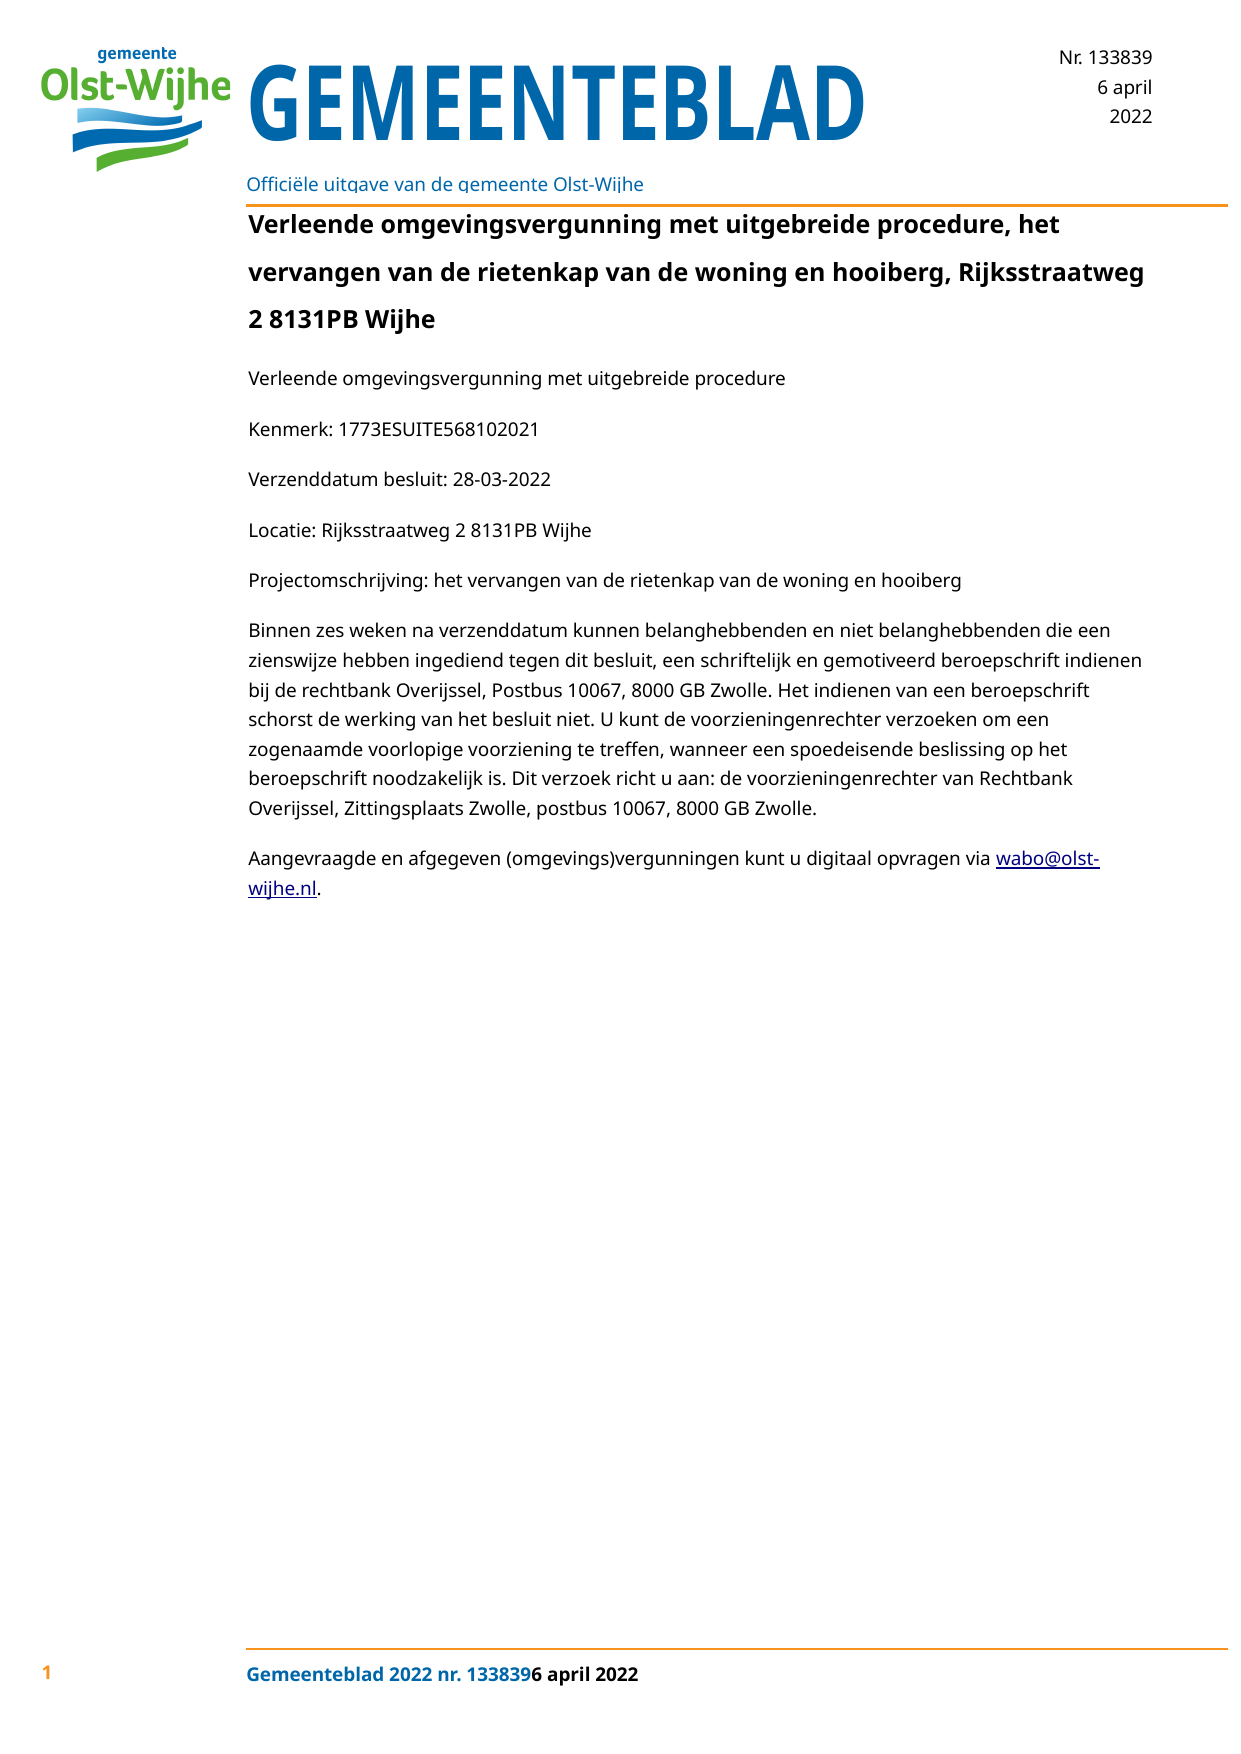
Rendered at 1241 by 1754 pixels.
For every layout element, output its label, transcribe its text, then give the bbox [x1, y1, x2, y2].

text Verzenddatum besluit: 28-03-2022 [248, 466, 1152, 492]
text Aangevraagde en afgegeven (omgevings)vergunningen kunt u digitaal opvragen via wabo@olst-wijhe.nl. [248, 846, 1152, 901]
text Projectomschrijving: het vervangen van de rietenkap van de woning en hooiberg [248, 567, 1152, 593]
text Verleende omgevingsvergunning met uitgebreide procedure [248, 366, 1152, 391]
text Locatie: Rijksstraatweg 2 8131PB Wijhe [248, 517, 1152, 542]
picture [41, 47, 231, 172]
text Verleende omgevingsvergunning met uitgebreide procedure, het vervangen van de rietenkap van de woning en hooiberg, Rijksstraatweg 2 8131PB Wijhe [248, 207, 1152, 336]
text Binnen zes weken na verzenddatum kunnen belanghebbenden en niet belanghebbenden die een zienswijze hebben ingediend tegen dit besluit, een schriftelijk en gemotiveerd beroepschrift indienen bij de rechtbank Overijssel, Postbus 10067, 8000 GB Zwolle. Het indienen van een beroepschrift schorst de werking van het besluit niet. U kunt de voorzieningenrechter verzoeken om een zogenaamde voorlopige voorziening te treffen, wanneer een spoedeisende beslissing op het beroepschrift noodzakelijk is. Dit verzoek richt u aan: de voorzieningenrechter van Rechtbank Overijssel, Zittingsplaats Zwolle, postbus 10067, 8000 GB Zwolle. [248, 618, 1152, 821]
text Kenmerk: 1773ESUITE568102021 [248, 416, 1152, 442]
